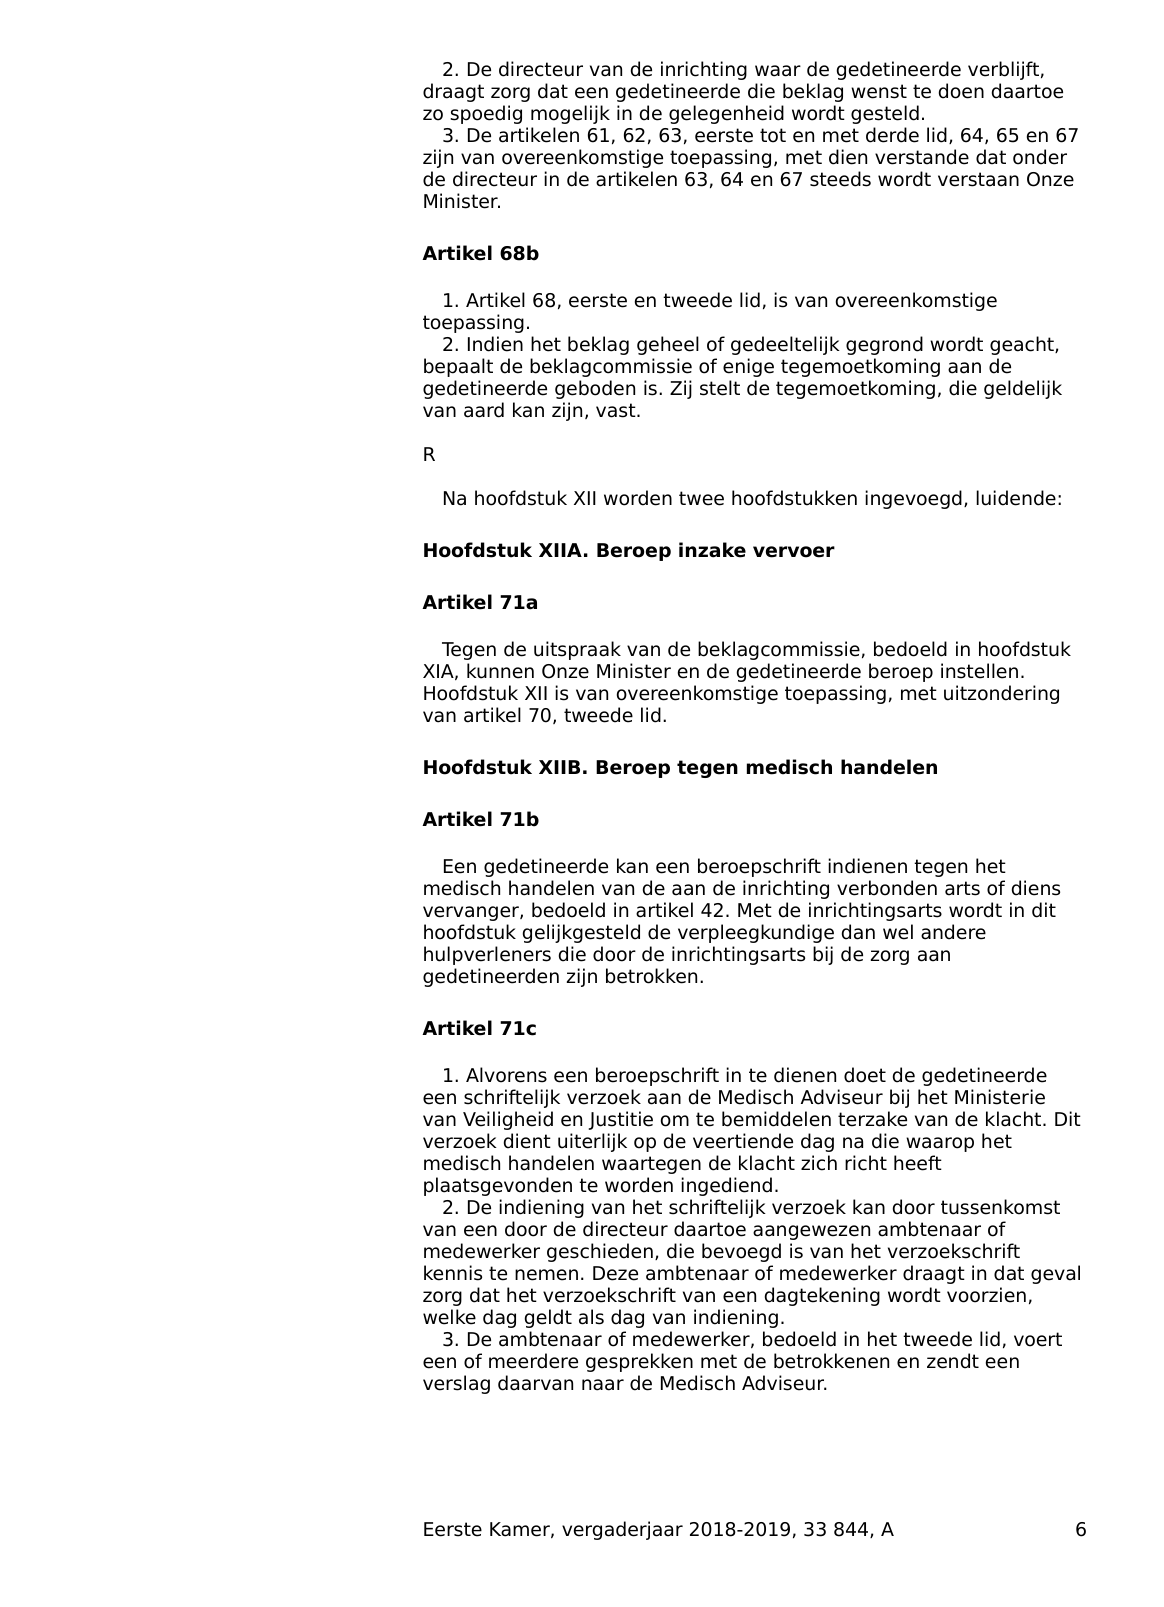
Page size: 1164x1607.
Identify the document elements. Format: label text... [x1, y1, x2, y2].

subtitle Hoofdstuk XIIA. Beroep inzake vervoer [422, 540, 1087, 562]
subtitle Hoofdstuk XIIB. Beroep tegen medisch handelen [422, 757, 1087, 779]
text 3. De artikelen 61, 62, 63, eerste tot en met derde lid, 64, 65 en 67 zijn van overeenkomstige toepassing, met dien verstande dat onder de directeur in de artikelen 63, 64 en 67 steeds wordt verstaan Onze Minister. [422, 125, 1087, 213]
subtitle Artikel 71a [422, 592, 1087, 614]
text 3. De ambtenaar of medewerker, bedoeld in het tweede lid, voert een of meerdere gesprekken met de betrokkenen en zendt een verslag daarvan naar de Medisch Adviseur. [422, 1328, 1087, 1394]
subtitle Artikel 71b [422, 809, 1087, 831]
text 1. Alvorens een beroepschrift in te dienen doet de gedetineerde een schriftelijk verzoek aan de Medisch Adviseur bij het Ministerie van Veiligheid en Justitie om te bemiddelen terzake van de klacht. Dit verzoek dient uiterlijk op de veertiende dag na die waarop het medisch handelen waartegen de klacht zich richt heeft plaatsgevonden te worden ingediend. [422, 1065, 1087, 1197]
text R [422, 444, 1087, 466]
text Na hoofdstuk XII worden twee hoofdstukken ingevoegd, luidende: [422, 488, 1087, 510]
text 2. De indiening van het schriftelijk verzoek kan door tussenkomst van een door de directeur daartoe aangewezen ambtenaar of medewerker geschieden, die bevoegd is van het verzoekschrift kennis te nemen. Deze ambtenaar of medewerker draagt in dat geval zorg dat het verzoekschrift van een dagtekening wordt voorzien, welke dag geldt als dag van indiening. [422, 1197, 1087, 1328]
subtitle Artikel 71c [422, 1018, 1087, 1040]
text 2. De directeur van de inrichting waar de gedetineerde verblijft, draagt zorg dat een gedetineerde die beklag wenst te doen daartoe zo spoedig mogelijk in de gelegenheid wordt gesteld. [422, 59, 1087, 125]
text Tegen de uitspraak van de beklagcommissie, bedoeld in hoofdstuk XIA, kunnen Onze Minister en de gedetineerde beroep instellen. Hoofdstuk XII is van overeenkomstige toepassing, met uitzondering van artikel 70, tweede lid. [422, 639, 1087, 727]
text Een gedetineerde kan een beroepschrift indienen tegen het medisch handelen van de aan de inrichting verbonden arts of diens vervanger, bedoeld in artikel 42. Met de inrichtingsarts wordt in dit hoofdstuk gelijkgesteld de verpleegkundige dan wel andere hulpverleners die door de inrichtingsarts bij de zorg aan gedetineerden zijn betrokken. [422, 856, 1087, 988]
text 1. Artikel 68, eerste en tweede lid, is van overeenkomstige toepassing. [422, 290, 1087, 334]
text 2. Indien het beklag geheel of gedeeltelijk gegrond wordt geacht, bepaalt de beklagcommissie of enige tegemoetkoming aan de gedetineerde geboden is. Zij stelt de tegemoetkoming, die geldelijk van aard kan zijn, vast. [422, 334, 1087, 422]
subtitle Artikel 68b [422, 243, 1087, 265]
